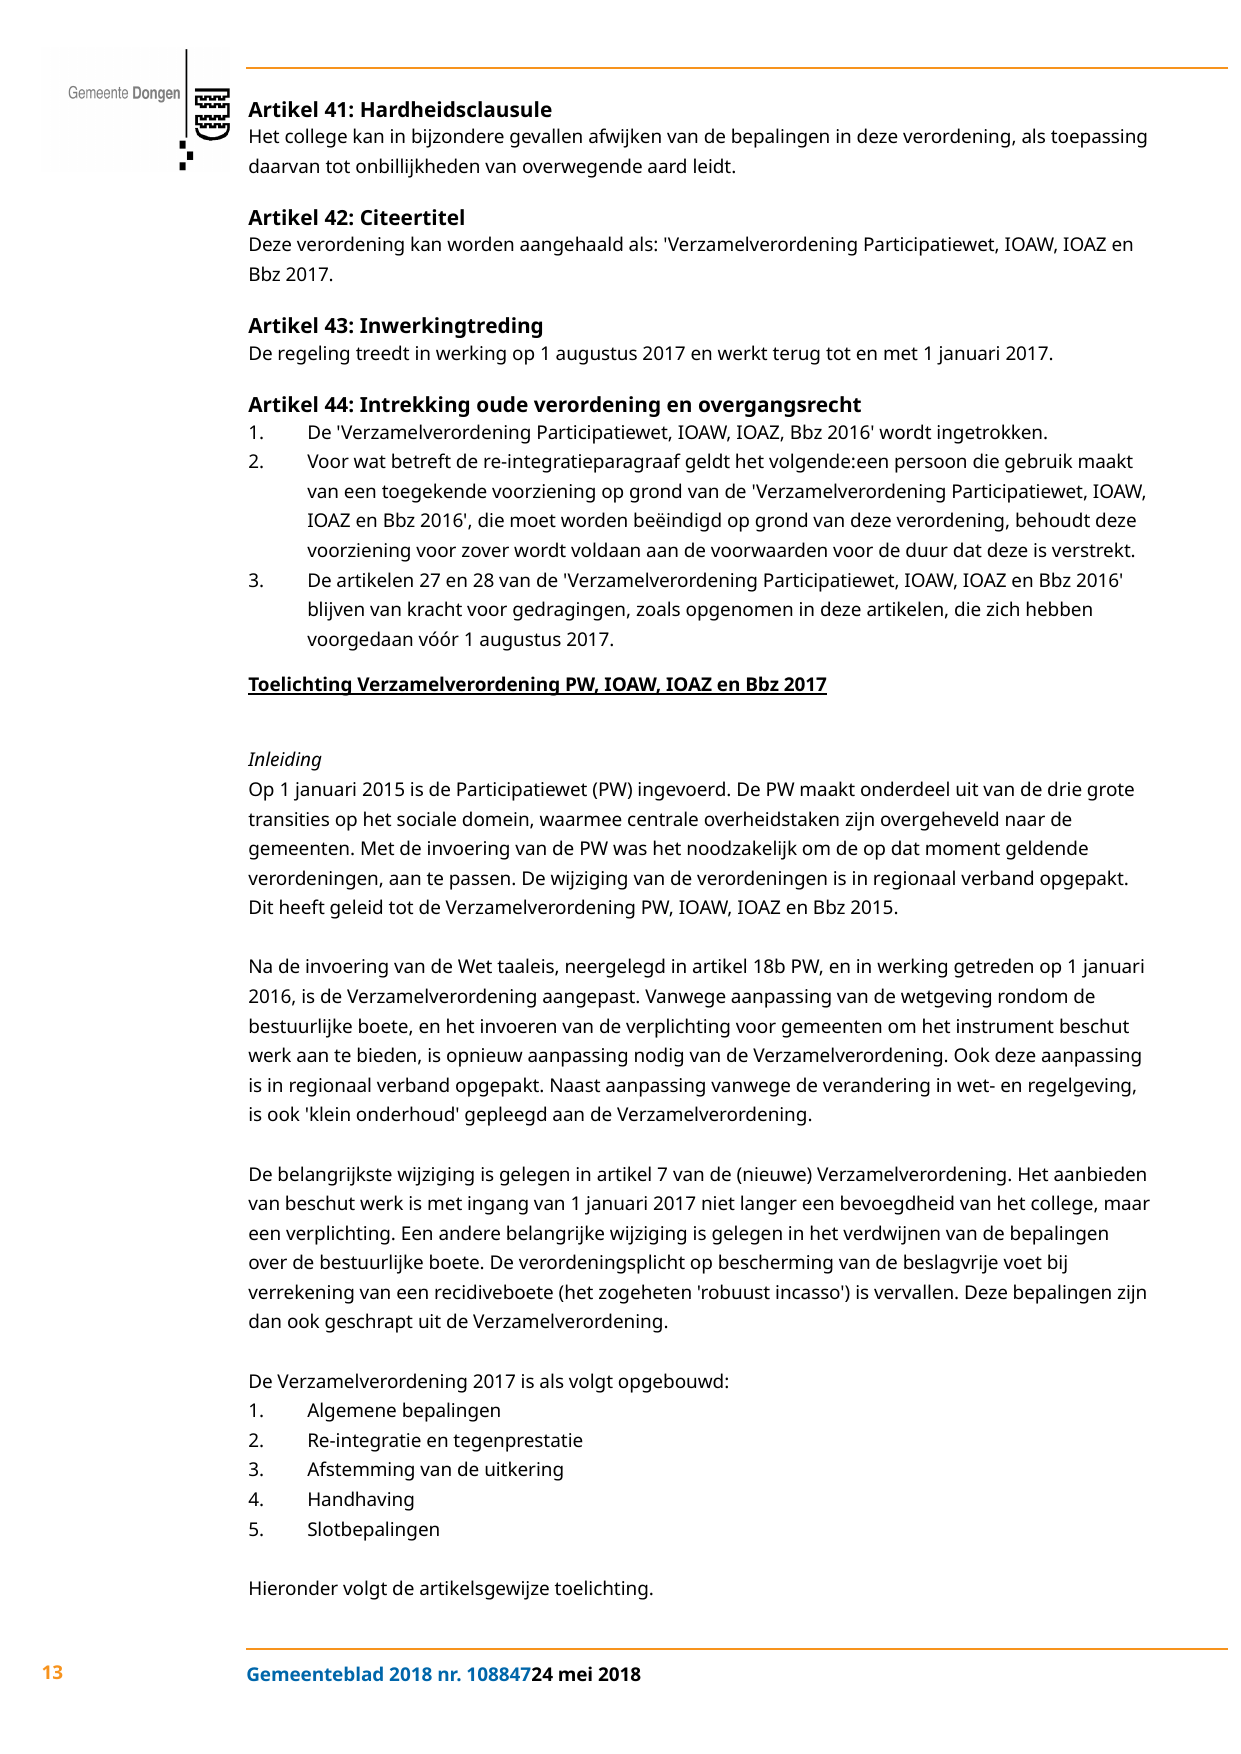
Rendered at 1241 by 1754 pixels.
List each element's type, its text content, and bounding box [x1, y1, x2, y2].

list Re-integratie en tegenprestatie [248, 1427, 1152, 1453]
text Hieronder volgt de artikelsgewijze toelichting. [248, 1575, 1152, 1601]
list Algemene bepalingen [248, 1397, 1152, 1423]
list Voor wat betreft de re-integratieparagraaf geldt het volgende:een persoon die gebruik maakt van een toegekende voorziening op grond van de 'Verzamelverordening Participatiewet, IOAW, IOAZ en Bbz 2016', die moet worden beëindigd op grond van deze verordening, behoudt deze voorziening voor zover wordt voldaan aan de voorwaarden voor de duur dat deze is verstrekt. [248, 448, 1152, 563]
text Artikel 41: Hardheidsclausule [248, 95, 1152, 123]
text Toelichting Verzamelverordening PW, IOAW, IOAZ en Bbz 2017 [248, 672, 1152, 697]
text Na de invoering van de Wet taaleis, neergelegd in artikel 18b PW, en in werking getreden op 1 januari 2016, is de Verzamelverordening aangepast. Vanwege aanpassing van de wetgeving rondom de bestuurlijke boete, en het invoeren van de verplichting voor gemeenten om het instrument beschut werk aan te bieden, is opnieuw aanpassing nodig van de Verzamelverordening. Ook deze aanpassing is in regionaal verband opgepakt. Naast aanpassing vanwege de verandering in wet- en regelgeving, is ook 'klein onderhoud' gepleegd aan de Verzamelverordening. [248, 954, 1152, 1127]
list Handhaving [248, 1486, 1152, 1512]
text Deze verordening kan worden aangehaald als: 'Verzamelverordening Participatiewet, IOAW, IOAZ en Bbz 2017. [248, 232, 1152, 287]
list De 'Verzamelverordening Participatiewet, IOAW, IOAZ, Bbz 2016' wordt ingetrokken. [248, 419, 1152, 445]
text Artikel 42: Citeertitel [248, 203, 1152, 232]
text Artikel 44: Intrekking oude verordening en overgangsrecht [248, 391, 1152, 419]
text De regeling treedt in werking op 1 augustus 2017 en werkt terug tot en met 1 januari 2017. [248, 340, 1152, 366]
list De artikelen 27 en 28 van de 'Verzamelverordening Participatiewet, IOAW, IOAZ en Bbz 2016' blijven van kracht voor gedragingen, zoals opgenomen in deze artikelen, die zich hebben voorgedaan vóór 1 augustus 2017. [248, 567, 1152, 652]
list Slotbepalingen [248, 1516, 1152, 1542]
text De belangrijkste wijziging is gelegen in artikel 7 van de (nieuwe) Verzamelverordening. Het aanbieden van beschut werk is met ingang van 1 januari 2017 niet langer een bevoegdheid van het college, maar een verplichting. Een andere belangrijke wijziging is gelegen in het verdwijnen van de bepalingen over de bestuurlijke boete. De verordeningsplicht op bescherming van de beslagvrije voet bij verrekening van een recidiveboete (het zogeheten 'robuust incasso') is vervallen. Deze bepalingen zijn dan ook geschrapt uit de Verzamelverordening. [248, 1161, 1152, 1334]
list Afstemming van de uitkering [248, 1457, 1152, 1482]
picture [41, 47, 231, 172]
text Artikel 43: Inwerkingtreding [248, 312, 1152, 340]
text Op 1 januari 2015 is de Participatiewet (PW) ingevoerd. De PW maakt onderdeel uit van de drie grote transities op het sociale domein, waarmee centrale overheidstaken zijn overgeheveld naar de gemeenten. Met de invoering van de PW was het noodzakelijk om de op dat moment geldende verordeningen, aan te passen. De wijziging van de verordeningen is in regionaal verband opgepakt. Dit heeft geleid tot de Verzamelverordening PW, IOAW, IOAZ en Bbz 2015. [248, 776, 1152, 920]
text Inleiding [248, 747, 1152, 772]
text De Verzamelverordening 2017 is als volgt opgebouwd: [248, 1368, 1152, 1394]
text Het college kan in bijzondere gevallen afwijken van de bepalingen in deze verordening, als toepassing daarvan tot onbillijkheden van overwegende aard leidt. [248, 123, 1152, 178]
